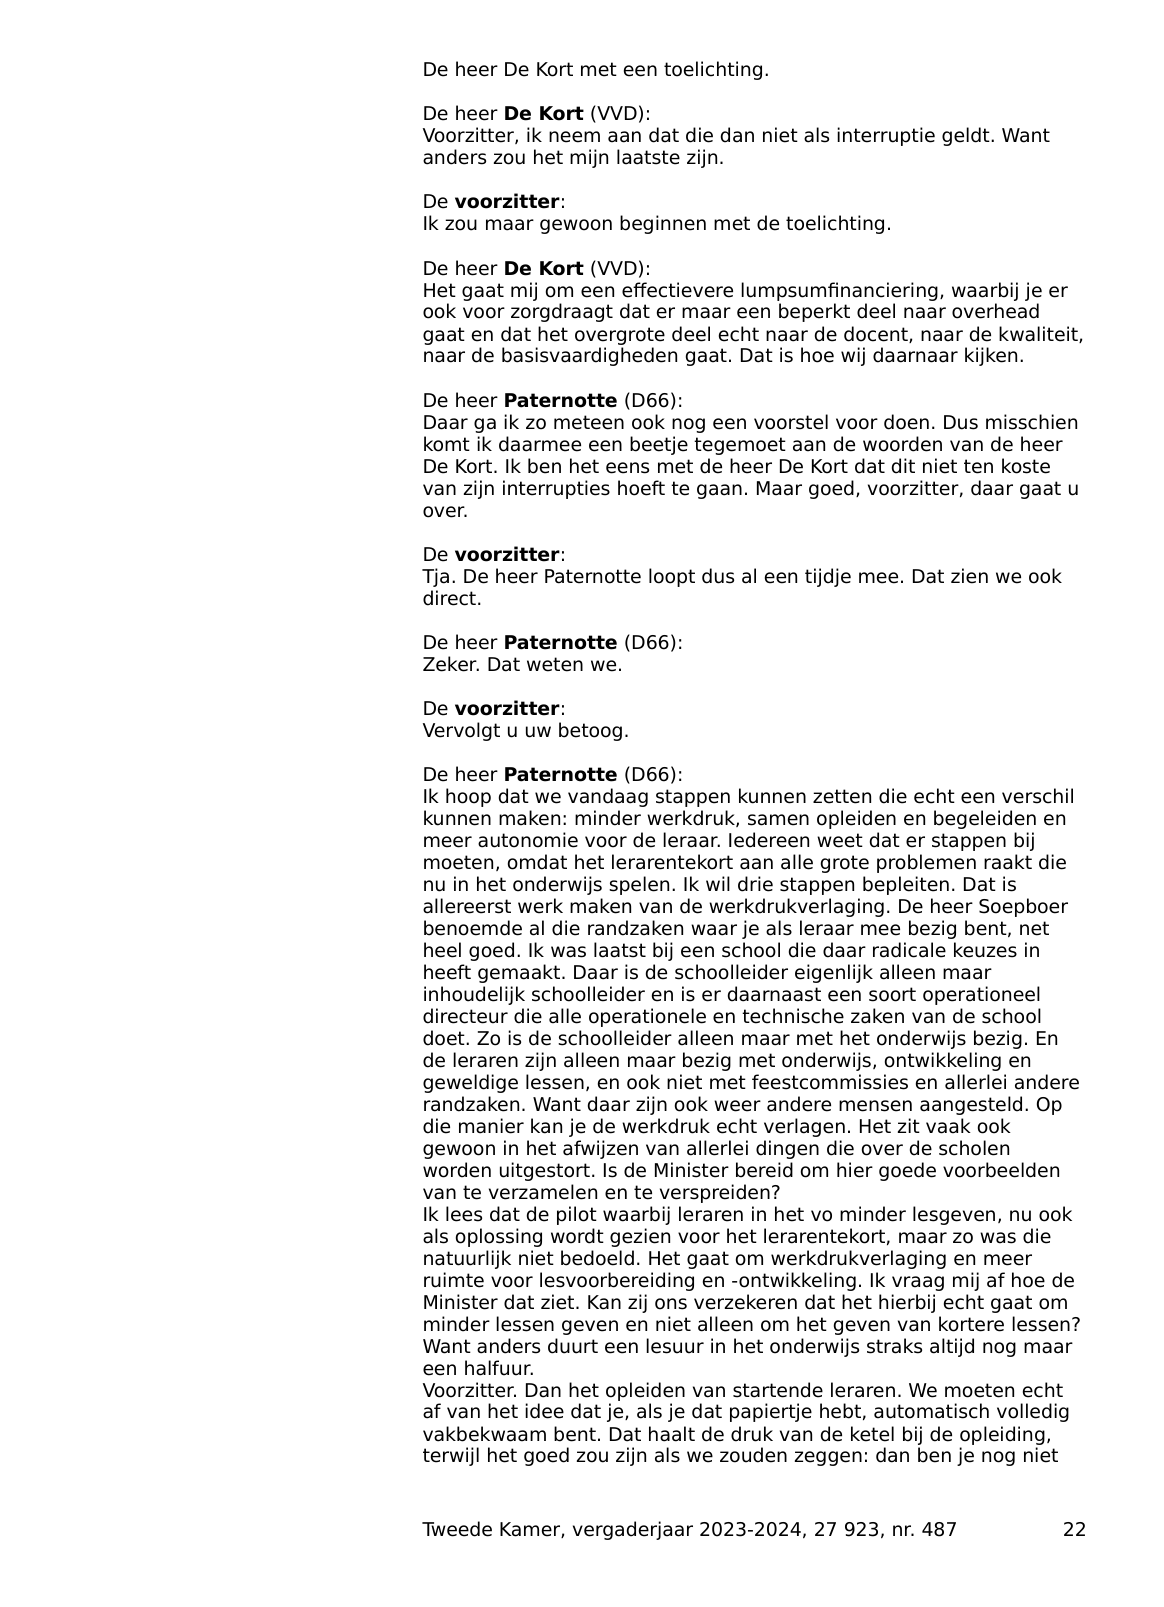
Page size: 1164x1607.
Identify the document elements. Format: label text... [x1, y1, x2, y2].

text De heer De Kort (VVD): [422, 257, 1087, 279]
text De voorzitter: [422, 698, 1087, 720]
text Zeker. Dat weten we. [422, 654, 1087, 676]
text Ik hoop dat we vandaag stappen kunnen zetten die echt een verschil kunnen maken: minder werkdruk, samen opleiden en begeleiden en meer autonomie voor de leraar. Iedereen weet dat er stappen bij moeten, omdat het lerarentekort aan alle grote problemen raakt die nu in het onderwijs spelen. Ik wil drie stappen bepleiten. Dat is allereerst werk maken van de werkdrukverlaging. De heer Soepboer benoemde al die randzaken waar je als leraar mee bezig bent, net heel goed. Ik was laatst bij een school die daar radicale keuzes in heeft gemaakt. Daar is de schoolleider eigenlijk alleen maar inhoudelijk schoolleider en is er daarnaast een soort operationeel directeur die alle operationele en technische zaken van de school doet. Zo is de schoolleider alleen maar met het onderwijs bezig. En de leraren zijn alleen maar bezig met onderwijs, ontwikkeling en geweldige lessen, en ook niet met feestcommissies en allerlei andere randzaken. Want daar zijn ook weer andere mensen aangesteld. Op die manier kan je de werkdruk echt verlagen. Het zit vaak ook gewoon in het afwijzen van allerlei dingen die over de scholen worden uitgestort. Is de Minister bereid om hier goede voorbeelden van te verzamelen en te verspreiden? [422, 786, 1087, 1204]
text Voorzitter. Dan het opleiden van startende leraren. We moeten echt af van het idee dat je, als je dat papiertje hebt, automatisch volledig vakbekwaam bent. Dat haalt de druk van de ketel bij de opleiding, terwijl het goed zou zijn als we zouden zeggen: dan ben je nog niet [422, 1379, 1087, 1467]
text Ik lees dat de pilot waarbij leraren in het vo minder lesgeven, nu ook als oplossing wordt gezien voor het lerarentekort, maar zo was die natuurlijk niet bedoeld. Het gaat om werkdrukverlaging en meer ruimte voor lesvoorbereiding en -ontwikkeling. Ik vraag mij af hoe de Minister dat ziet. Kan zij ons verzekeren dat het hierbij echt gaat om minder lessen geven en niet alleen om het geven van kortere lessen? Want anders duurt een lesuur in het onderwijs straks altijd nog maar een halfuur. [422, 1204, 1087, 1379]
text De heer Paternotte (D66): [422, 632, 1087, 654]
text Vervolgt u uw betoog. [422, 720, 1087, 742]
text De voorzitter: [422, 544, 1087, 566]
text Voorzitter, ik neem aan dat die dan niet als interruptie geldt. Want anders zou het mijn laatste zijn. [422, 125, 1087, 169]
text De heer De Kort met een toelichting. [422, 59, 1087, 81]
text De heer De Kort (VVD): [422, 103, 1087, 125]
text De heer Paternotte (D66): [422, 764, 1087, 786]
text Het gaat mij om een effectievere lumpsumfinanciering, waarbij je er ook voor zorgdraagt dat er maar een beperkt deel naar overhead gaat en dat het overgrote deel echt naar de docent, naar de kwaliteit, naar de basisvaardigheden gaat. Dat is hoe wij daarnaar kijken. [422, 279, 1087, 367]
text Tja. De heer Paternotte loopt dus al een tijdje mee. Dat zien we ook direct. [422, 566, 1087, 609]
text Ik zou maar gewoon beginnen met de toelichting. [422, 213, 1087, 235]
text Daar ga ik zo meteen ook nog een voorstel voor doen. Dus misschien komt ik daarmee een beetje tegemoet aan de woorden van de heer De Kort. Ik ben het eens met de heer De Kort dat dit niet ten koste van zijn interrupties hoeft te gaan. Maar goed, voorzitter, daar gaat u over. [422, 412, 1087, 521]
text De voorzitter: [422, 191, 1087, 213]
text De heer Paternotte (D66): [422, 389, 1087, 412]
